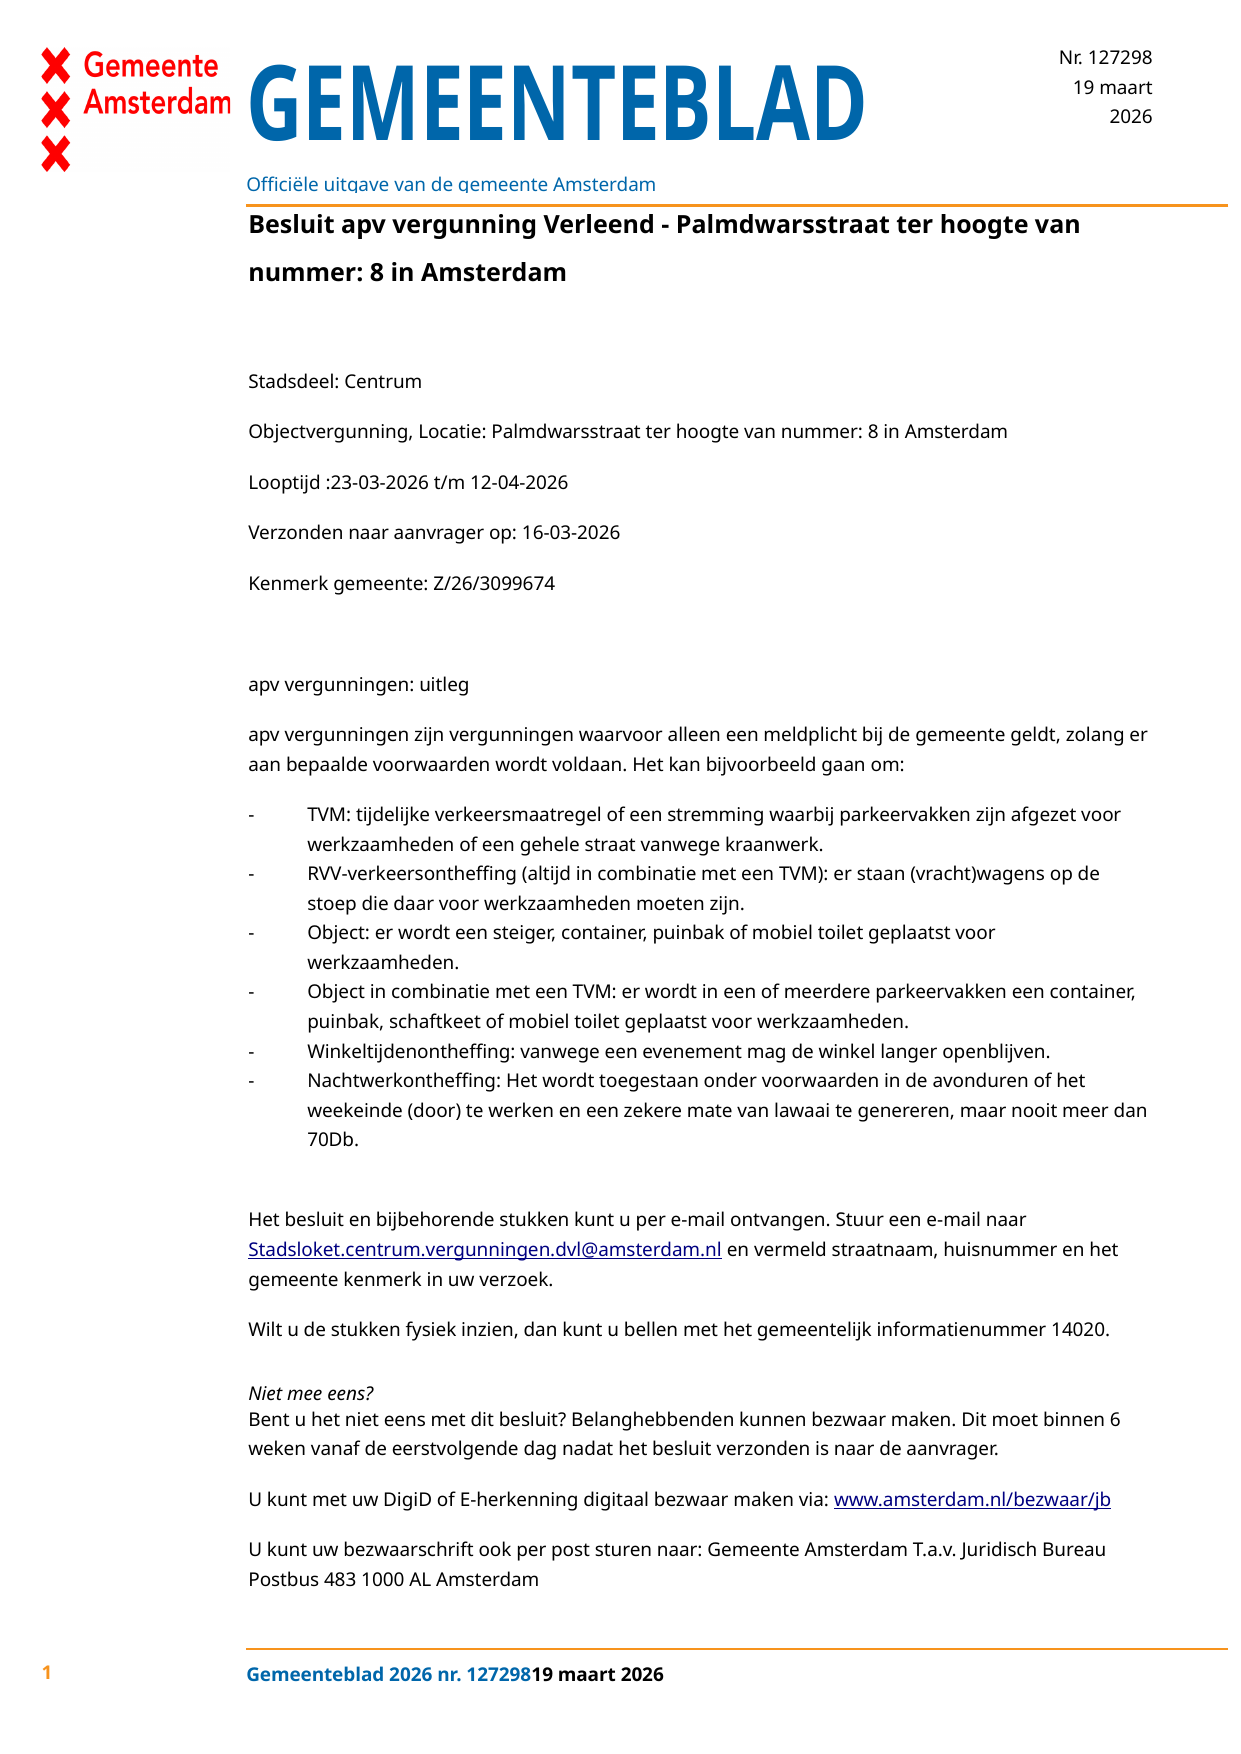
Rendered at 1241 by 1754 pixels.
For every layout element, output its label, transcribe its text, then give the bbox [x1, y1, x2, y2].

text Looptijd :23-03-2026 t/m 12-04-2026 [248, 469, 1152, 495]
text apv vergunningen: uitleg [248, 671, 1152, 697]
list Object: er wordt een steiger, container, puinbak of mobiel toilet geplaatst voor werkzaamheden. [248, 919, 1152, 975]
text Wilt u de stukken fysiek inzien, dan kunt u bellen met het gemeentelijk informatienummer 14020. [248, 1316, 1152, 1342]
text Het besluit en bijbehorende stukken kunt u per e-mail ontvangen. Stuur een e-mail naar Stadsloket.centrum.vergunningen.dvl@amsterdam.nl en vermeld straatnaam, huisnummer en het gemeente kenmerk in uw verzoek. [248, 1207, 1152, 1292]
text apv vergunningen zijn vergunningen waarvoor alleen een meldplicht bij de gemeente geldt, zolang er aan bepaalde voorwaarden wordt voldaan. Het kan bijvoorbeeld gaan om: [248, 721, 1152, 777]
text Verzonden naar aanvrager op: 16-03-2026 [248, 519, 1152, 545]
list Nachtwerkontheffing: Het wordt toegestaan onder voorwaarden in de avonduren of het weekeinde (door) te werken en een zekere mate van lawaai te genereren, maar nooit meer dan 70Db. [248, 1067, 1152, 1152]
text Besluit apv vergunning Verleend - Palmdwarsstraat ter hoogte van nummer: 8 in Amsterdam [248, 207, 1152, 288]
list RVV-verkeersontheffing (altijd in combinatie met een TVM): er staan (vracht)wagens op de stoep die daar voor werkzaamheden moeten zijn. [248, 860, 1152, 916]
picture [41, 47, 231, 172]
text U kunt uw bezwaarschrift ook per post sturen naar: Gemeente Amsterdam T.a.v. Juridisch Bureau Postbus 483 1000 AL Amsterdam [248, 1536, 1152, 1592]
list TVM: tijdelijke verkeersmaatregel of een stremming waarbij parkeervakken zijn afgezet voor werkzaamheden of een gehele straat vanwege kraanwerk. [248, 801, 1152, 857]
text Objectvergunning, Locatie: Palmdwarsstraat ter hoogte van nummer: 8 in Amsterdam [248, 419, 1152, 444]
text Bent u het niet eens met dit besluit? Belanghebbenden kunnen bezwaar maken. Dit moet binnen 6 weken vanaf de eerstvolgende dag nadat het besluit verzonden is naar de aanvrager. [248, 1406, 1152, 1461]
text U kunt met uw DigiD of E-herkenning digitaal bezwaar maken via: www.amsterdam.nl/bezwaar/jb [248, 1486, 1152, 1512]
list Winkeltijdenontheffing: vanwege een evenement mag de winkel langer openblijven. [248, 1038, 1152, 1064]
text Stadsdeel: Centrum [248, 368, 1152, 394]
text Niet mee eens? [248, 1380, 1152, 1406]
list Object in combinatie met een TVM: er wordt in een of meerdere parkeervakken een container, puinbak, schaftkeet of mobiel toilet geplaatst voor werkzaamheden. [248, 979, 1152, 1034]
text Kenmerk gemeente: Z/26/3099674 [248, 570, 1152, 596]
